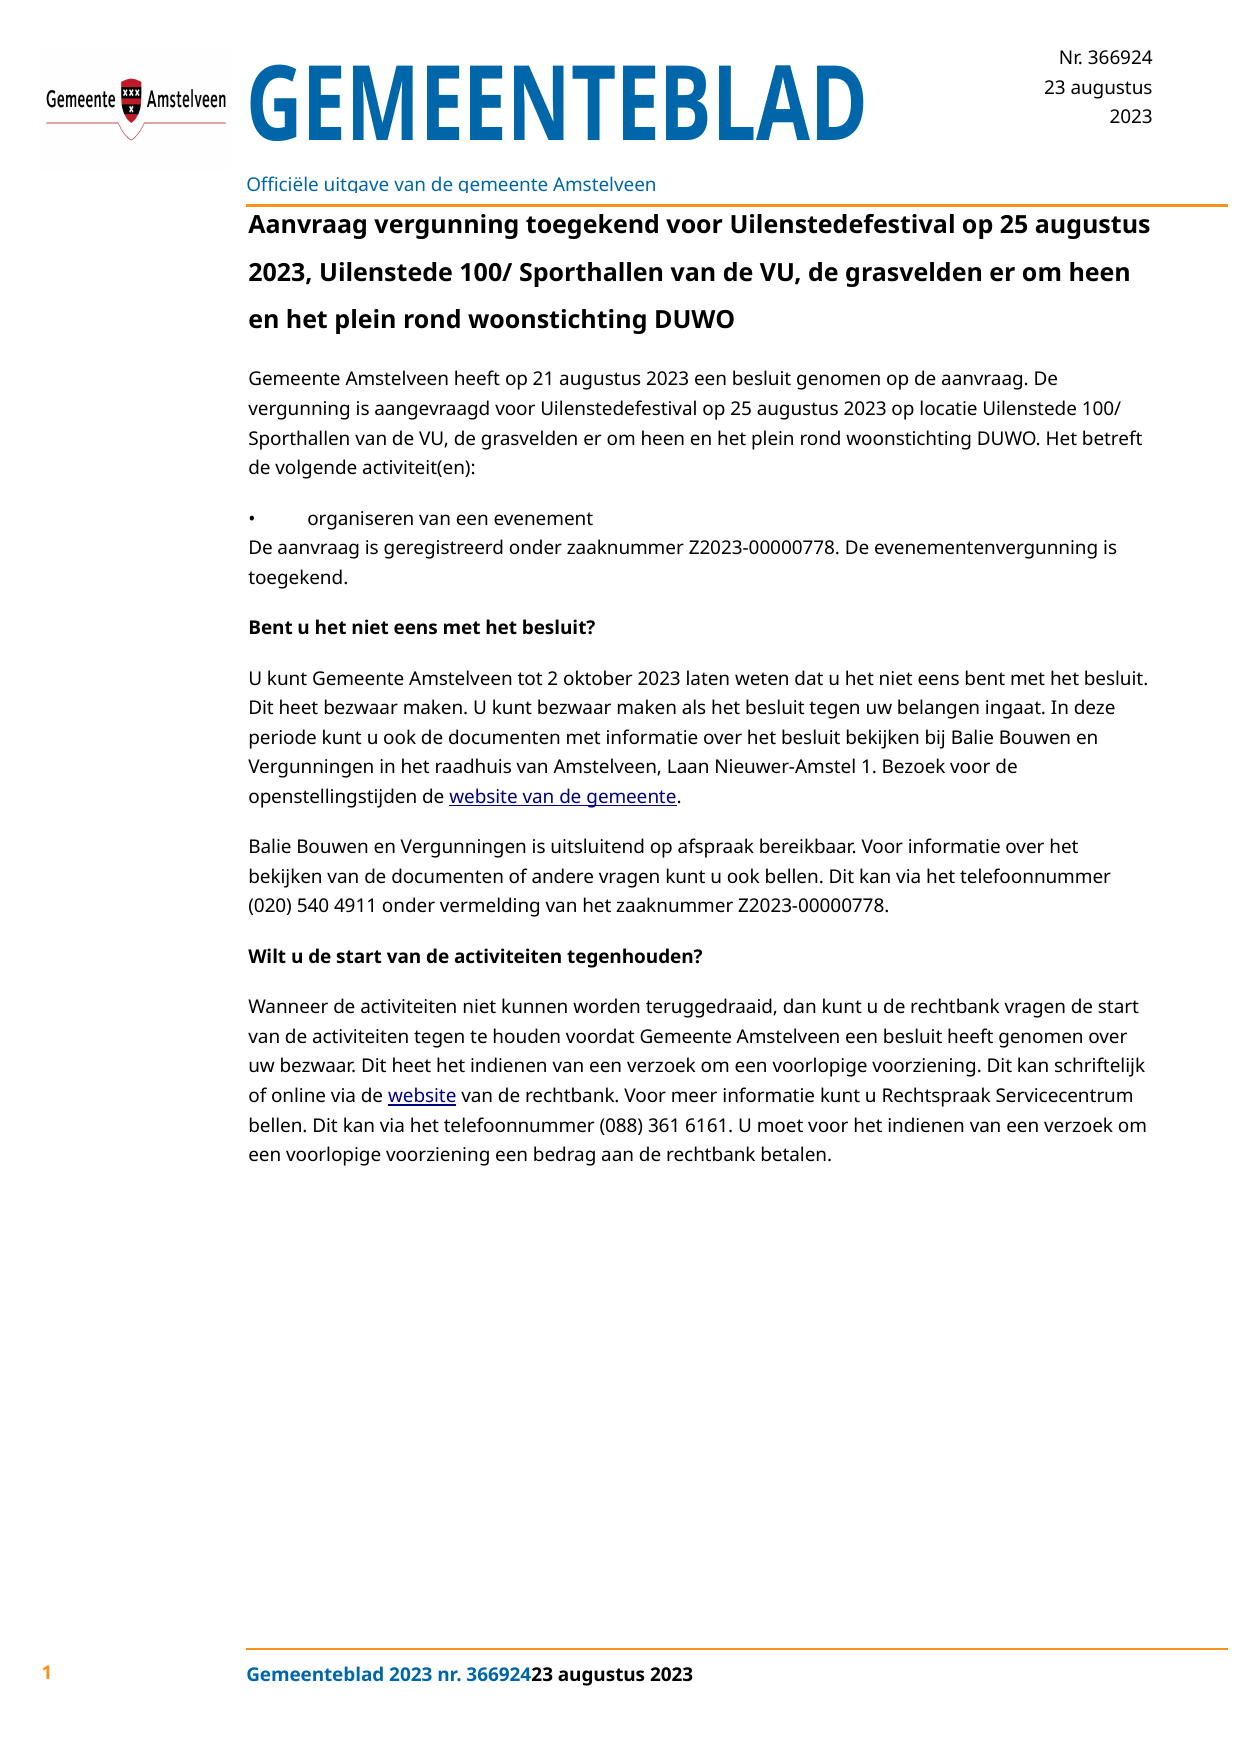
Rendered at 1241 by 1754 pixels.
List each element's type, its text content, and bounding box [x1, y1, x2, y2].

text Wilt u de start van de activiteiten tegenhouden? [248, 943, 1152, 969]
text Bent u het niet eens met het besluit? [248, 614, 1152, 640]
text Balie Bouwen en Vergunningen is uitsluitend op afspraak bereikbaar. Voor informatie over het bekijken van de documenten of andere vragen kunt u ook bellen. Dit kan via het telefoonnummer (020) 540 4911 onder vermelding van het zaaknummer Z2023-00000778. [248, 833, 1152, 918]
text Aanvraag vergunning toegekend voor Uilenstedefestival op 25 augustus 2023, Uilenstede 100/ Sporthallen van de VU, de grasvelden er om heen en het plein rond woonstichting DUWO [248, 207, 1152, 336]
text Wanneer de activiteiten niet kunnen worden teruggedraaid, dan kunt u de rechtbank vragen de start van de activiteiten tegen te houden voordat Gemeente Amstelveen een besluit heeft genomen over uw bezwaar. Dit heet het indienen van een verzoek om een voorlopige voorziening. Dit kan schriftelijk of online via de website van de rechtbank. Voor meer informatie kunt u Rechtspraak Servicecentrum bellen. Dit kan via het telefoonnummer (088) 361 6161. U moet voor het indienen van een verzoek om een voorlopige voorziening een bedrag aan de rechtbank betalen. [248, 993, 1152, 1167]
list organiseren van een evenement [248, 505, 1152, 530]
picture [41, 47, 231, 172]
text Gemeente Amstelveen heeft op 21 augustus 2023 een besluit genomen op de aanvraag. De vergunning is aangevraagd voor Uilenstedefestival op 25 augustus 2023 op locatie Uilenstede 100/ Sporthallen van de VU, de grasvelden er om heen en het plein rond woonstichting DUWO. Het betreft de volgende activiteit(en): [248, 366, 1152, 480]
text De aanvraag is geregistreerd onder zaaknummer Z2023-00000778. De evenementenvergunning is toegekend. [248, 534, 1152, 589]
text U kunt Gemeente Amstelveen tot 2 oktober 2023 laten weten dat u het niet eens bent met het besluit. Dit heet bezwaar maken. U kunt bezwaar maken als het besluit tegen uw belangen ingaat. In deze periode kunt u ook de documenten met informatie over het besluit bekijken bij Balie Bouwen en Vergunningen in het raadhuis van Amstelveen, Laan Nieuwer-Amstel 1. Bezoek voor de openstellingstijden de website van de gemeente. [248, 665, 1152, 809]
